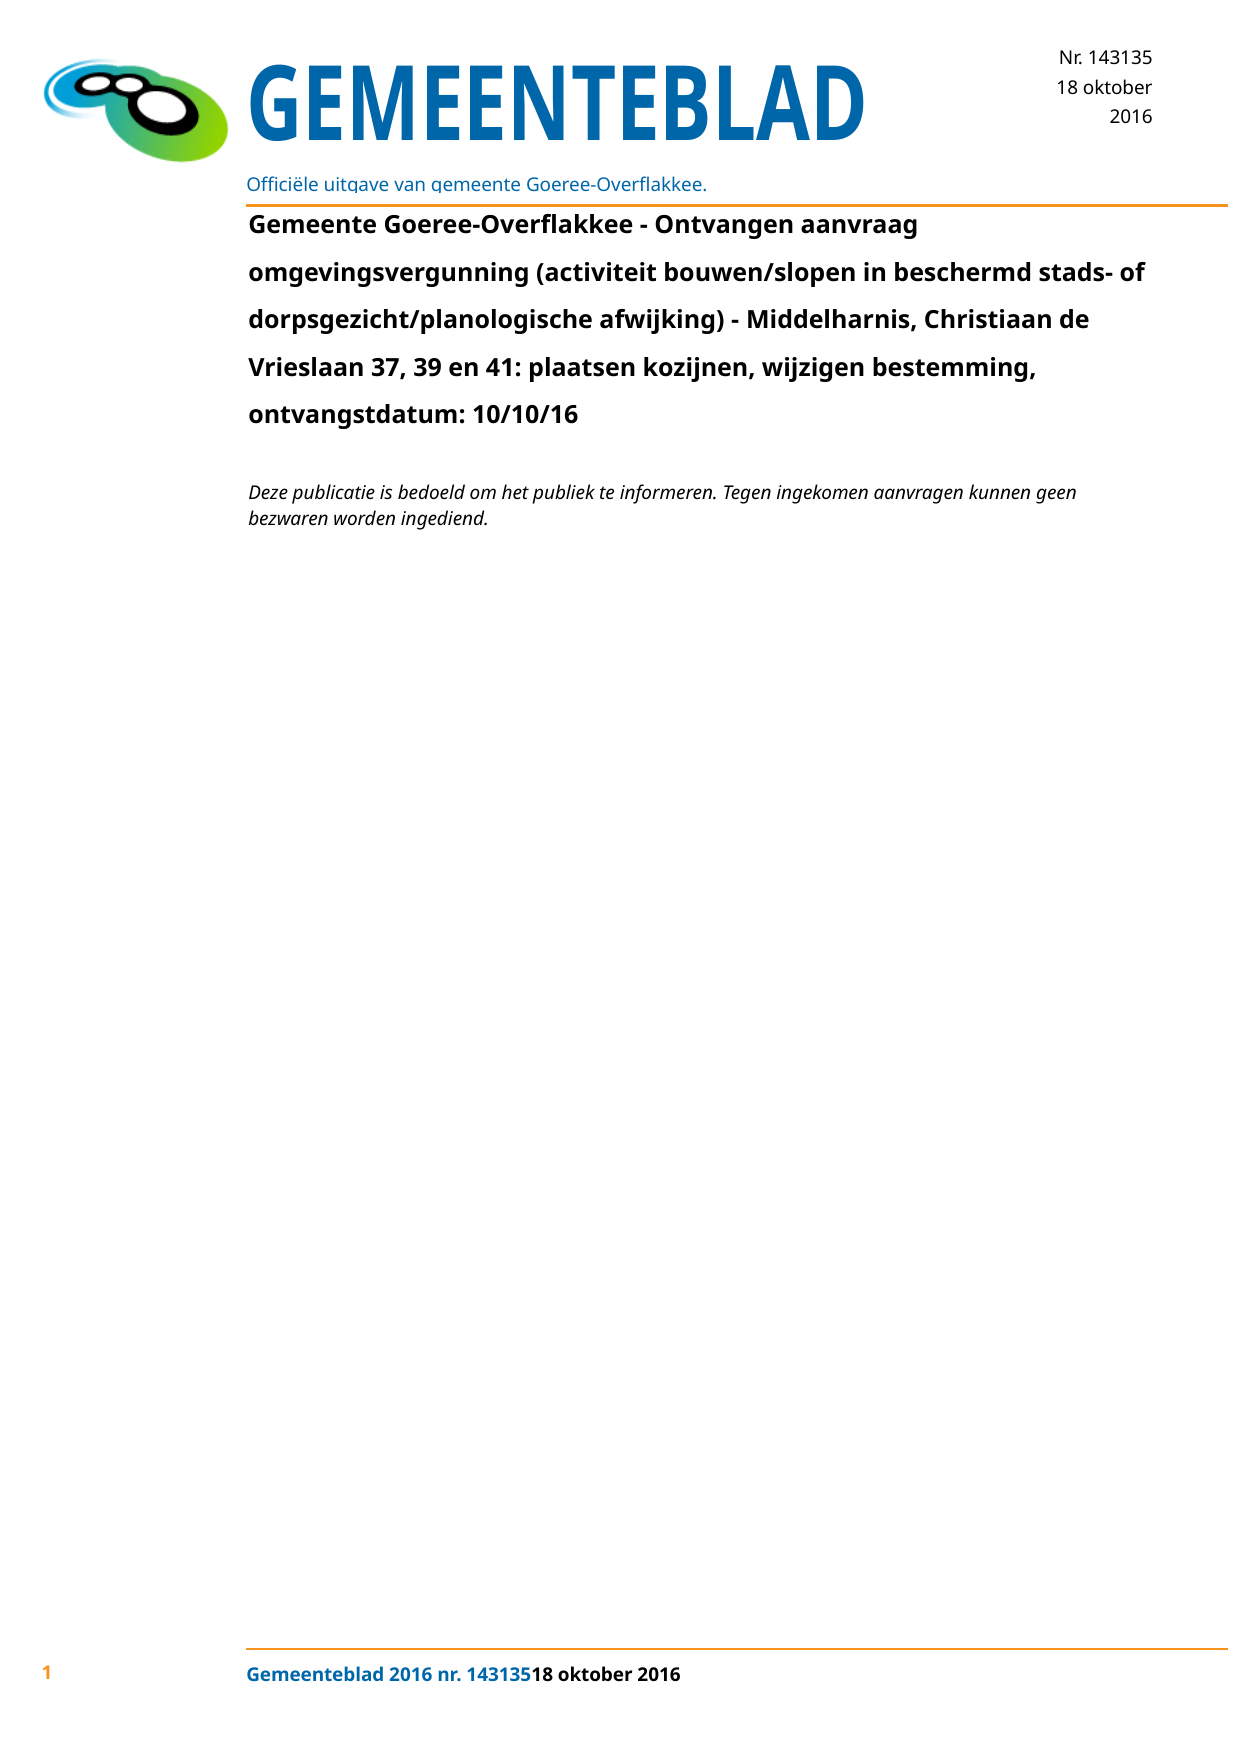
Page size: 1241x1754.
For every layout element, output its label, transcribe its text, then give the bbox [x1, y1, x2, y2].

text Deze publicatie is bedoeld om het publiek te informeren. Tegen ingekomen aanvragen kunnen geen bezwaren worden ingediend. [248, 479, 1152, 530]
text Gemeente Goeree-Overflakkee - Ontvangen aanvraag omgevingsvergunning (activiteit bouwen/slopen in beschermd stads- of dorpsgezicht/planologische afwijking) - Middelharnis, Christiaan de Vrieslaan 37, 39 en 41: plaatsen kozijnen, wijzigen bestemming, ontvangstdatum: 10/10/16 [248, 207, 1152, 431]
picture [41, 47, 231, 172]
